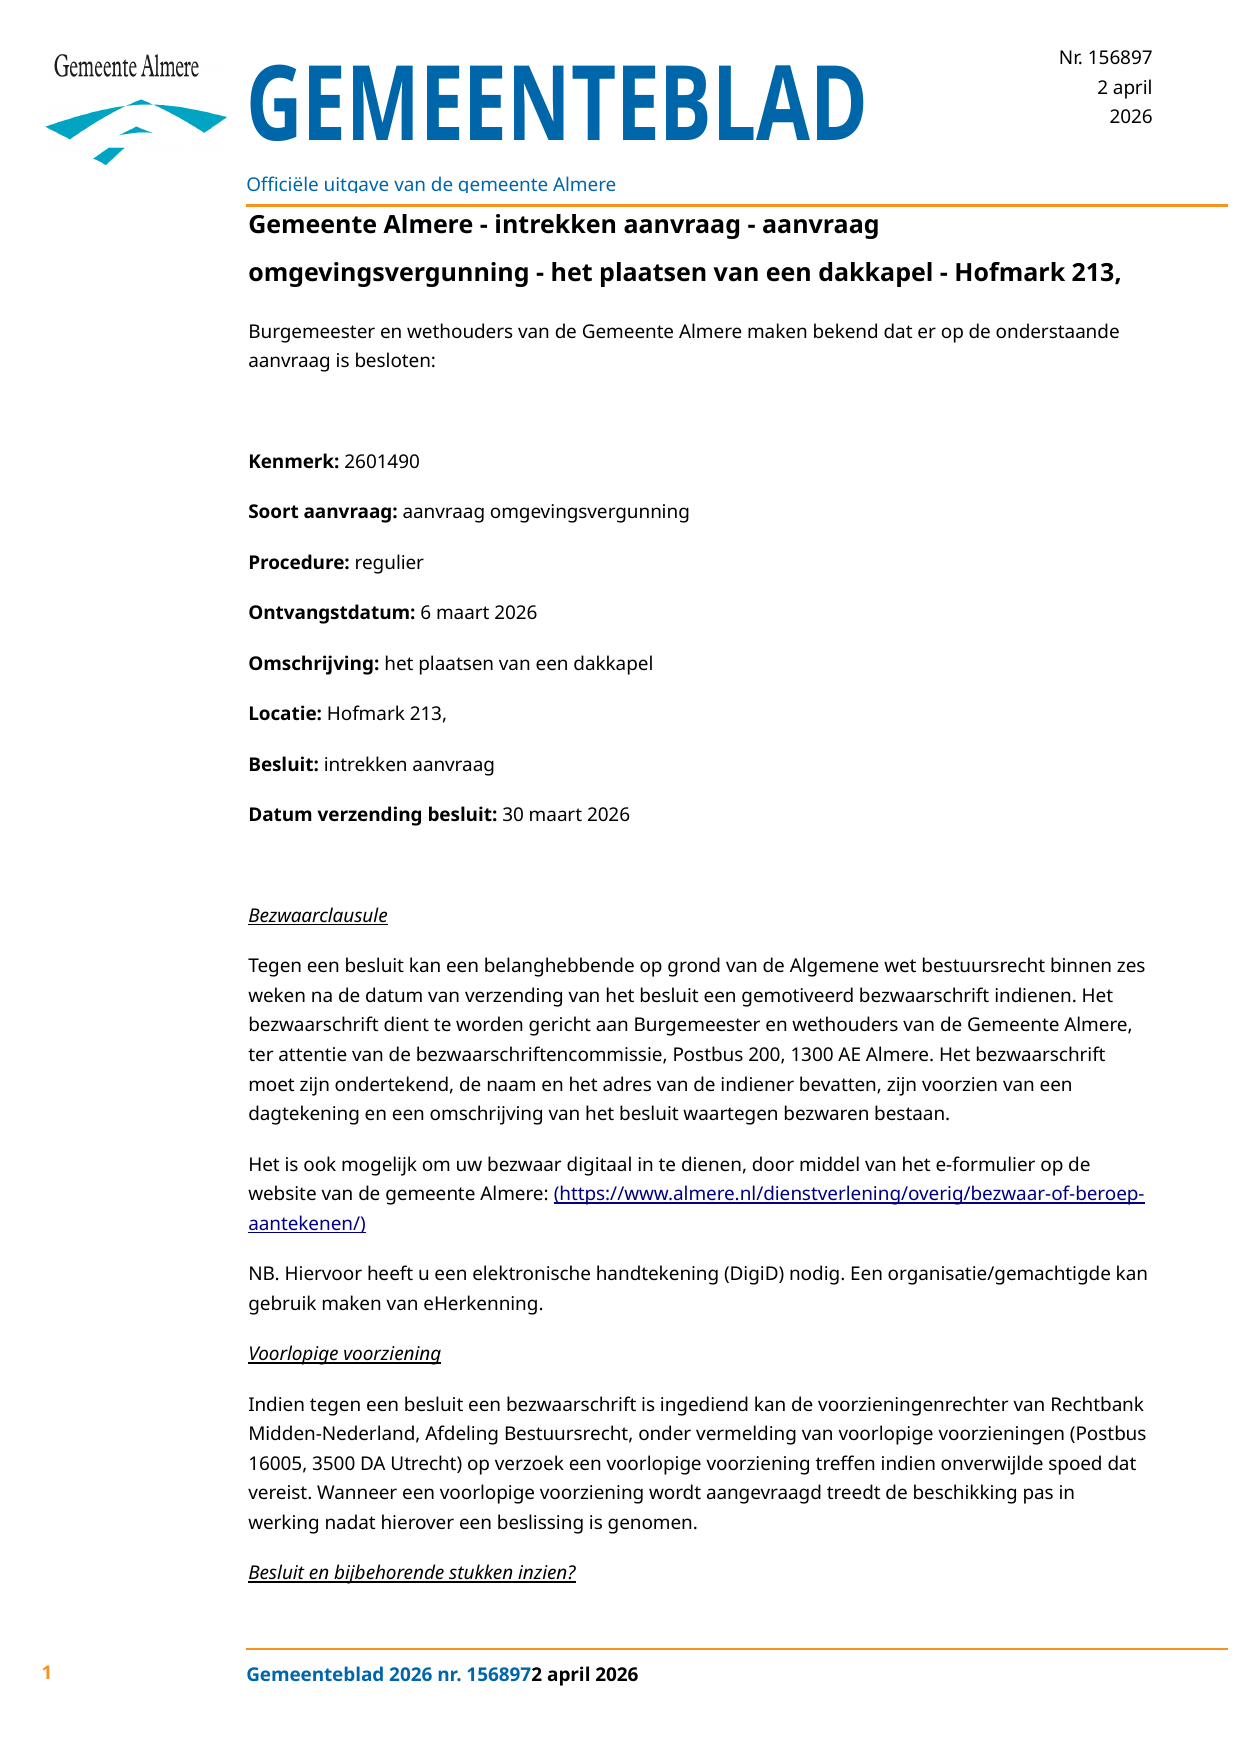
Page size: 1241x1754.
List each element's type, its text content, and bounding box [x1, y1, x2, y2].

text Tegen een besluit kan een belanghebbende op grond van de Algemene wet bestuursrecht binnen zes weken na de datum van verzending van het besluit een gemotiveerd bezwaarschrift indienen. Het bezwaarschrift dient te worden gericht aan Burgemeester en wethouders van de Gemeente Almere, ter attentie van de bezwaarschriftencommissie, Postbus 200, 1300 AE Almere. Het bezwaarschrift moet zijn ondertekend, de naam en het adres van de indiener bevatten, zijn voorzien van een dagtekening en een omschrijving van het besluit waartegen bezwaren bestaan. [248, 952, 1152, 1126]
text Soort aanvraag: aanvraag omgevingsvergunning [248, 499, 1152, 524]
text Besluit en bijbehorende stukken inzien? [248, 1559, 1152, 1585]
text Kenmerk: 2601490 [248, 448, 1152, 474]
text Ontvangstdatum: 6 maart 2026 [248, 599, 1152, 625]
picture [41, 47, 231, 172]
text Burgemeester en wethouders van de Gemeente Almere maken bekend dat er op de onderstaande aanvraag is besloten: [248, 318, 1152, 373]
text Omschrijving: het plaatsen van een dakkapel [248, 650, 1152, 676]
text Datum verzending besluit: 30 maart 2026 [248, 801, 1152, 827]
text Bezwaarclausule [248, 902, 1152, 928]
text Procedure: regulier [248, 549, 1152, 575]
text Het is ook mogelijk om uw bezwaar digitaal in te dienen, door middel van het e-formulier op de website van de gemeente Almere: (https://www.almere.nl/dienstverlening/overig/bezwaar-of-beroep-aantekenen/) [248, 1151, 1152, 1236]
text Voorlopige voorziening [248, 1340, 1152, 1366]
text Gemeente Almere - intrekken aanvraag - aanvraag omgevingsvergunning - het plaatsen van een dakkapel - Hofmark 213, [248, 207, 1152, 288]
text Indien tegen een besluit een bezwaarschrift is ingediend kan de voorzieningenrechter van Rechtbank Midden-Nederland, Afdeling Bestuursrecht, onder vermelding van voorlopige voorzieningen (Postbus 16005, 3500 DA Utrecht) op verzoek een voorlopige voorziening treffen indien onverwijlde spoed dat vereist. Wanneer een voorlopige voorziening wordt aangevraagd treedt de beschikking pas in werking nadat hierover een beslissing is genomen. [248, 1391, 1152, 1535]
text Besluit: intrekken aanvraag [248, 751, 1152, 777]
text Locatie: Hofmark 213, [248, 700, 1152, 726]
text NB. Hiervoor heeft u een elektronische handtekening (DigiD) nodig. Een organisatie/gemachtigde kan gebruik maken van eHerkenning. [248, 1260, 1152, 1316]
